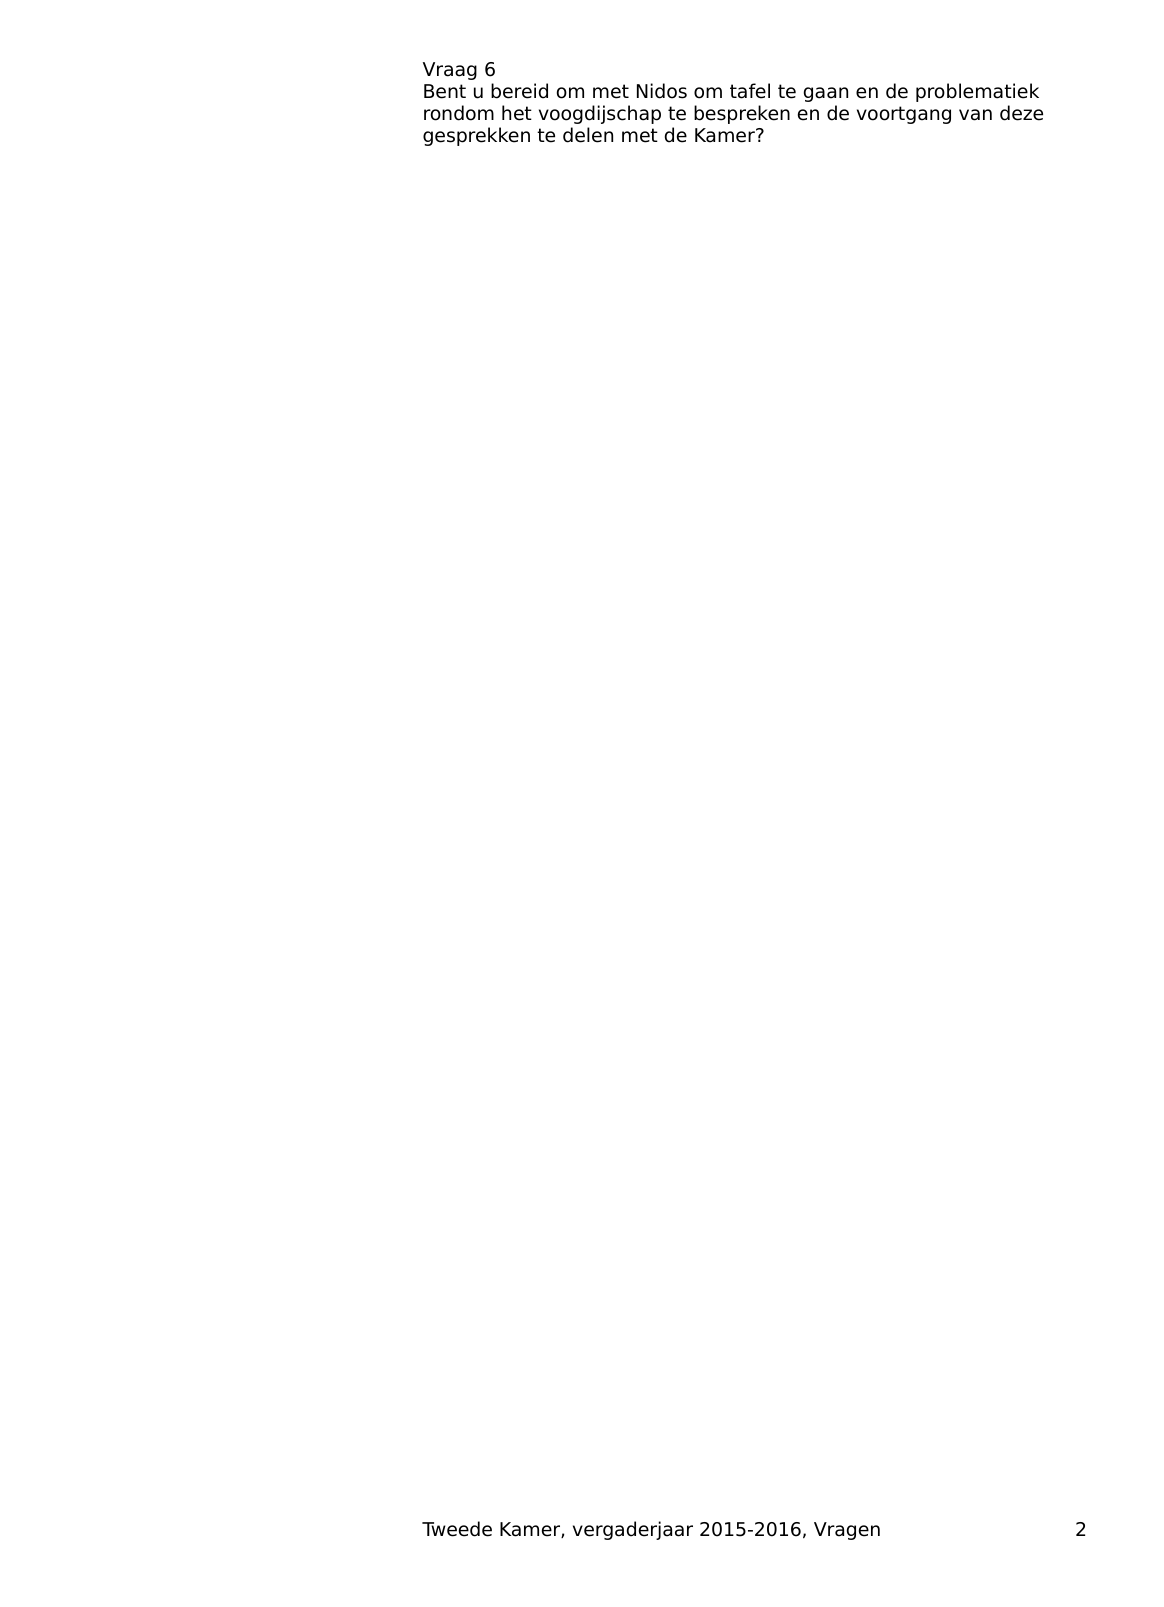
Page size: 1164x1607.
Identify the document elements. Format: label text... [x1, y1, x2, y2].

text Vraag 6 [422, 59, 1087, 81]
text Bent u bereid om met Nidos om tafel te gaan en de problematiek rondom het voogdijschap te bespreken en de voortgang van deze gesprekken te delen met de Kamer? [422, 81, 1087, 147]
